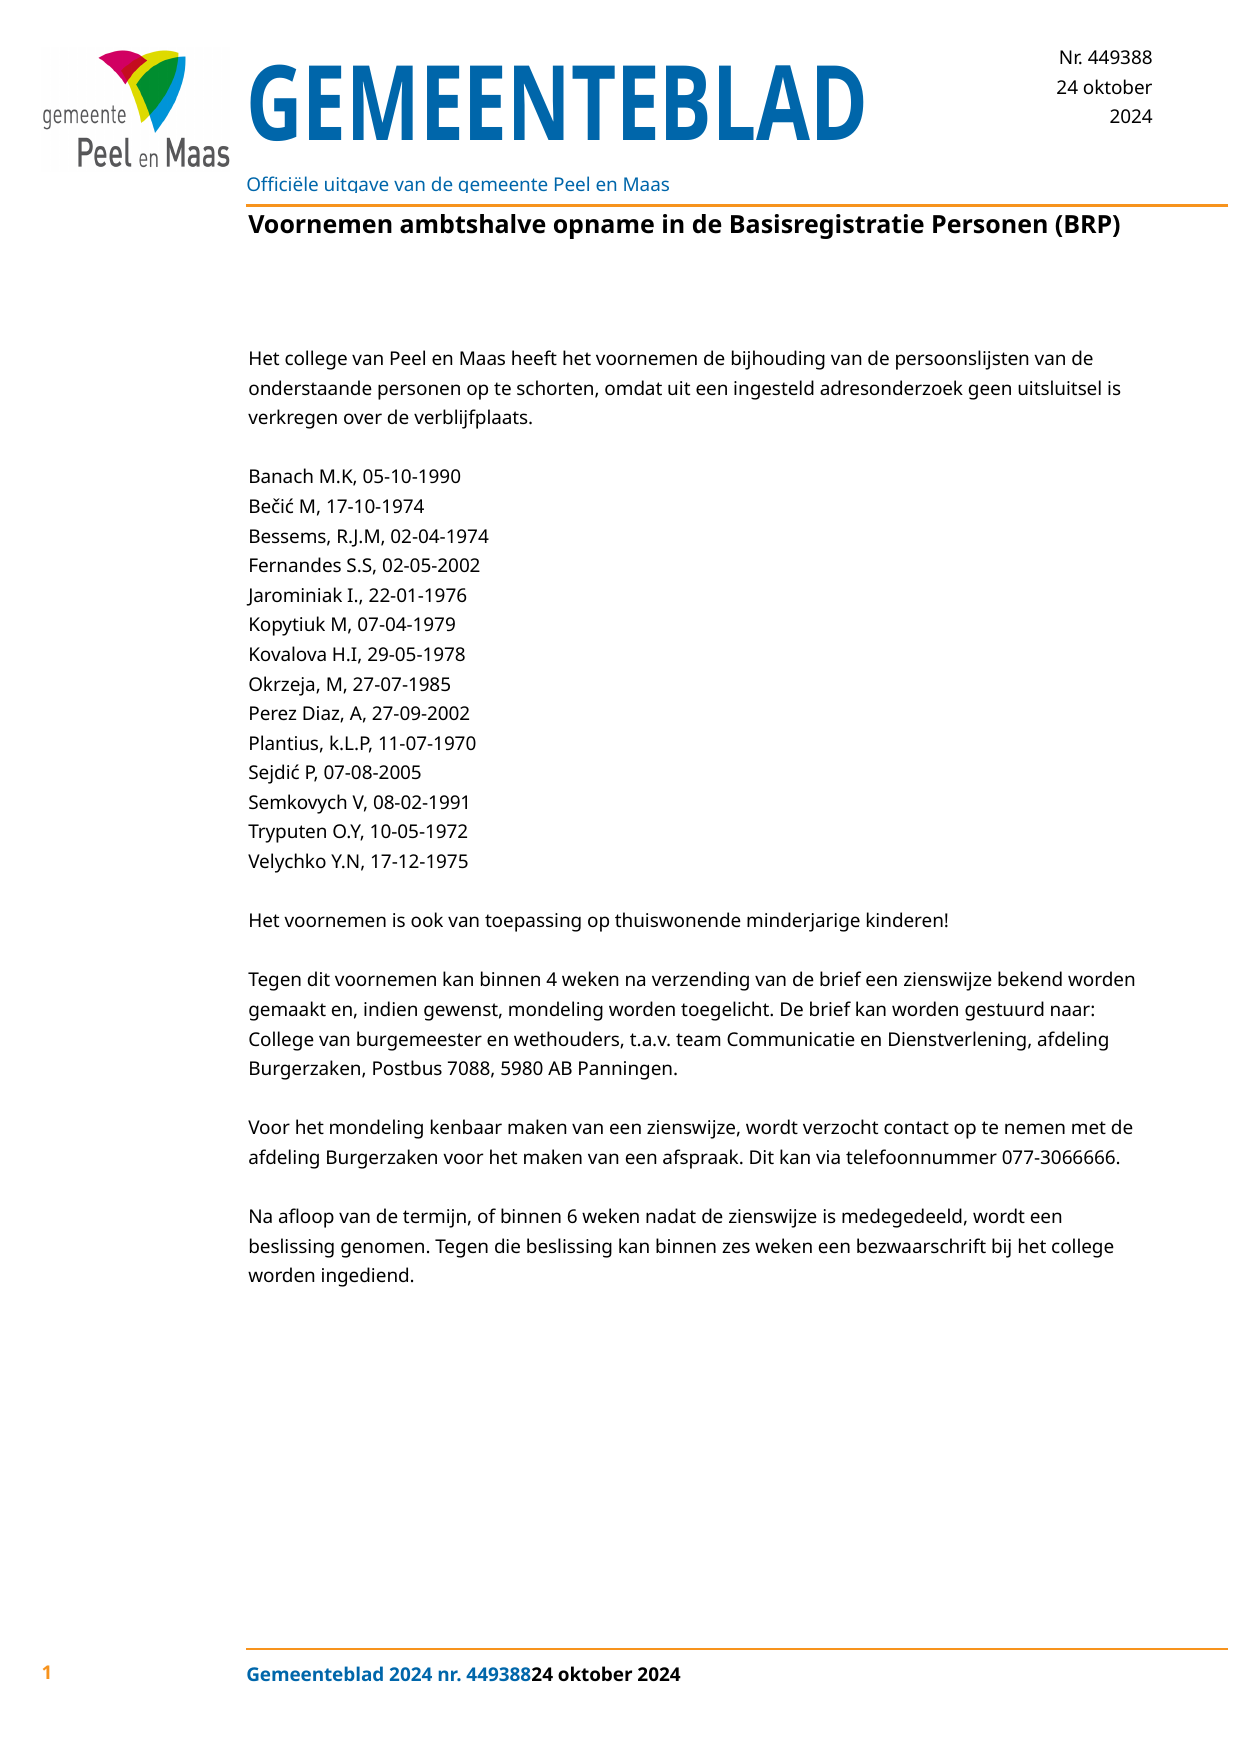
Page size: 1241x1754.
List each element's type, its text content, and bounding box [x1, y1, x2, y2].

text Velychko Y.N, 17-12-1975 [248, 848, 1152, 874]
text Sejdić P, 07-08-2005 [248, 759, 1152, 785]
picture [41, 47, 231, 172]
text Banach M.K, 05-10-1990 [248, 464, 1152, 489]
text Het college van Peel en Maas heeft het voornemen de bijhouding van de persoonslijsten van de onderstaande personen op te schorten, omdat uit een ingesteld adresonderzoek geen uitsluitsel is verkregen over de verblijfplaats. [248, 345, 1152, 430]
text Na afloop van de termijn, of binnen 6 weken nadat de zienswijze is medegedeeld, wordt een beslissing genomen. Tegen die beslissing kan binnen zes weken een bezwaarschrift bij het college worden ingediend. [248, 1203, 1152, 1288]
text Plantius, k.L.P, 11-07-1970 [248, 730, 1152, 756]
text Bečić M, 17-10-1974 [248, 493, 1152, 519]
text Tegen dit voornemen kan binnen 4 weken na verzending van de brief een zienswijze bekend worden gemaakt en, indien gewenst, mondeling worden toegelicht. De brief kan worden gestuurd naar: College van burgemeester en wethouders, t.a.v. team Communicatie en Dienstverlening, afdeling Burgerzaken, Postbus 7088, 5980 AB Panningen. [248, 967, 1152, 1081]
text Okrzeja, M, 27-07-1985 [248, 671, 1152, 696]
text Jarominiak I., 22-01-1976 [248, 582, 1152, 608]
text Semkovych V, 08-02-1991 [248, 789, 1152, 815]
text Bessems, R.J.M, 02-04-1974 [248, 523, 1152, 548]
text Perez Diaz, A, 27-09-2002 [248, 700, 1152, 726]
text Kopytiuk M, 07-04-1979 [248, 612, 1152, 637]
text Voornemen ambtshalve opname in de Basisregistratie Personen (BRP) [248, 207, 1152, 241]
text Kovalova H.I, 29-05-1978 [248, 641, 1152, 667]
text Fernandes S.S, 02-05-2002 [248, 552, 1152, 578]
text Voor het mondeling kenbaar maken van een zienswijze, wordt verzocht contact op te nemen met de afdeling Burgerzaken voor het maken van een afspraak. Dit kan via telefoonnummer 077-3066666. [248, 1114, 1152, 1170]
text Het voornemen is ook van toepassing op thuiswonende minderjarige kinderen! [248, 907, 1152, 933]
text Tryputen O.Y, 10-05-1972 [248, 819, 1152, 844]
